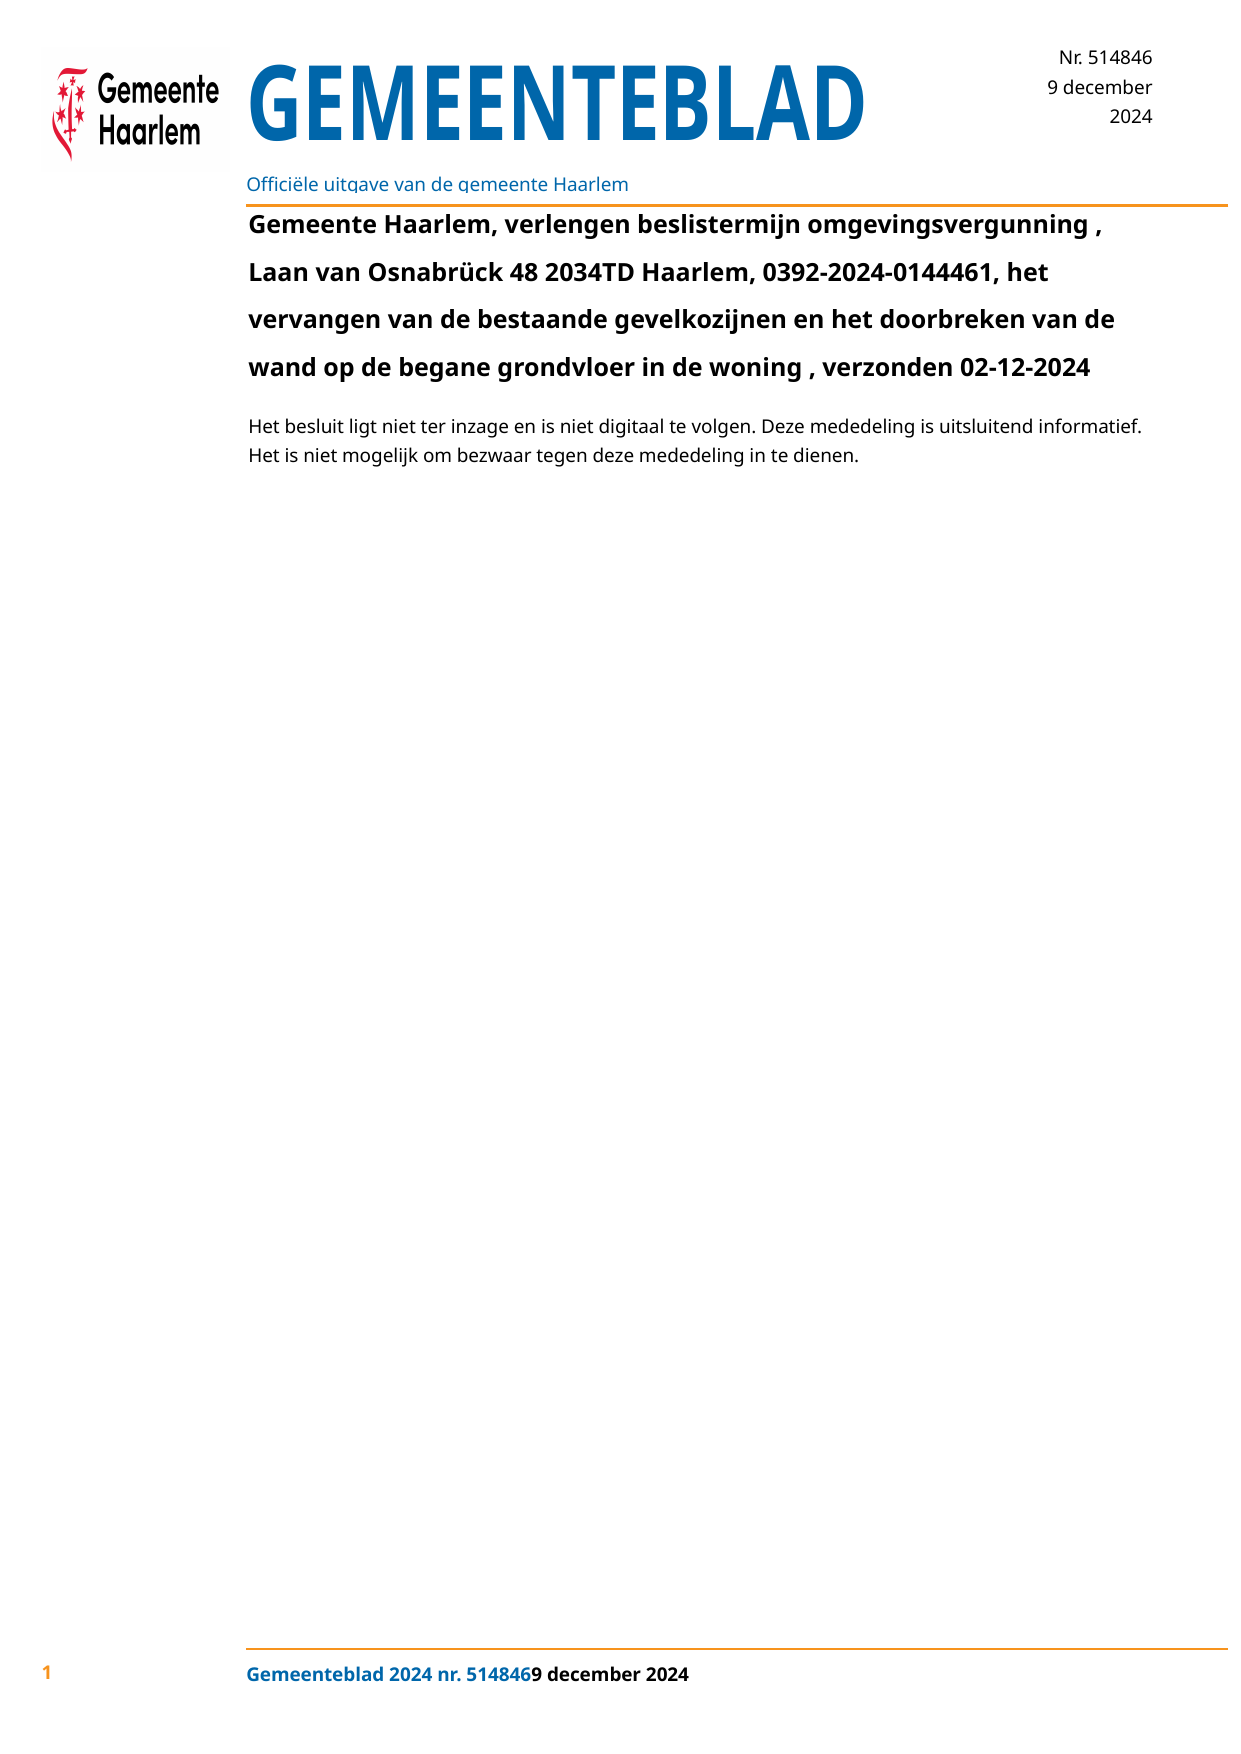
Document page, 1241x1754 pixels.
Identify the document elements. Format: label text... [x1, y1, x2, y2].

text Gemeente Haarlem, verlengen beslistermijn omgevingsvergunning , Laan van Osnabrück 48 2034TD Haarlem, 0392-2024-0144461, het vervangen van de bestaande gevelkozijnen en het doorbreken van de wand op de begane grondvloer in de woning , verzonden 02-12-2024 [248, 207, 1152, 384]
text Het besluit ligt niet ter inzage en is niet digitaal te volgen. Deze mededeling is uitsluitend informatief. Het is niet mogelijk om bezwaar tegen deze mededeling in te dienen. [248, 413, 1152, 468]
picture [41, 47, 231, 172]
